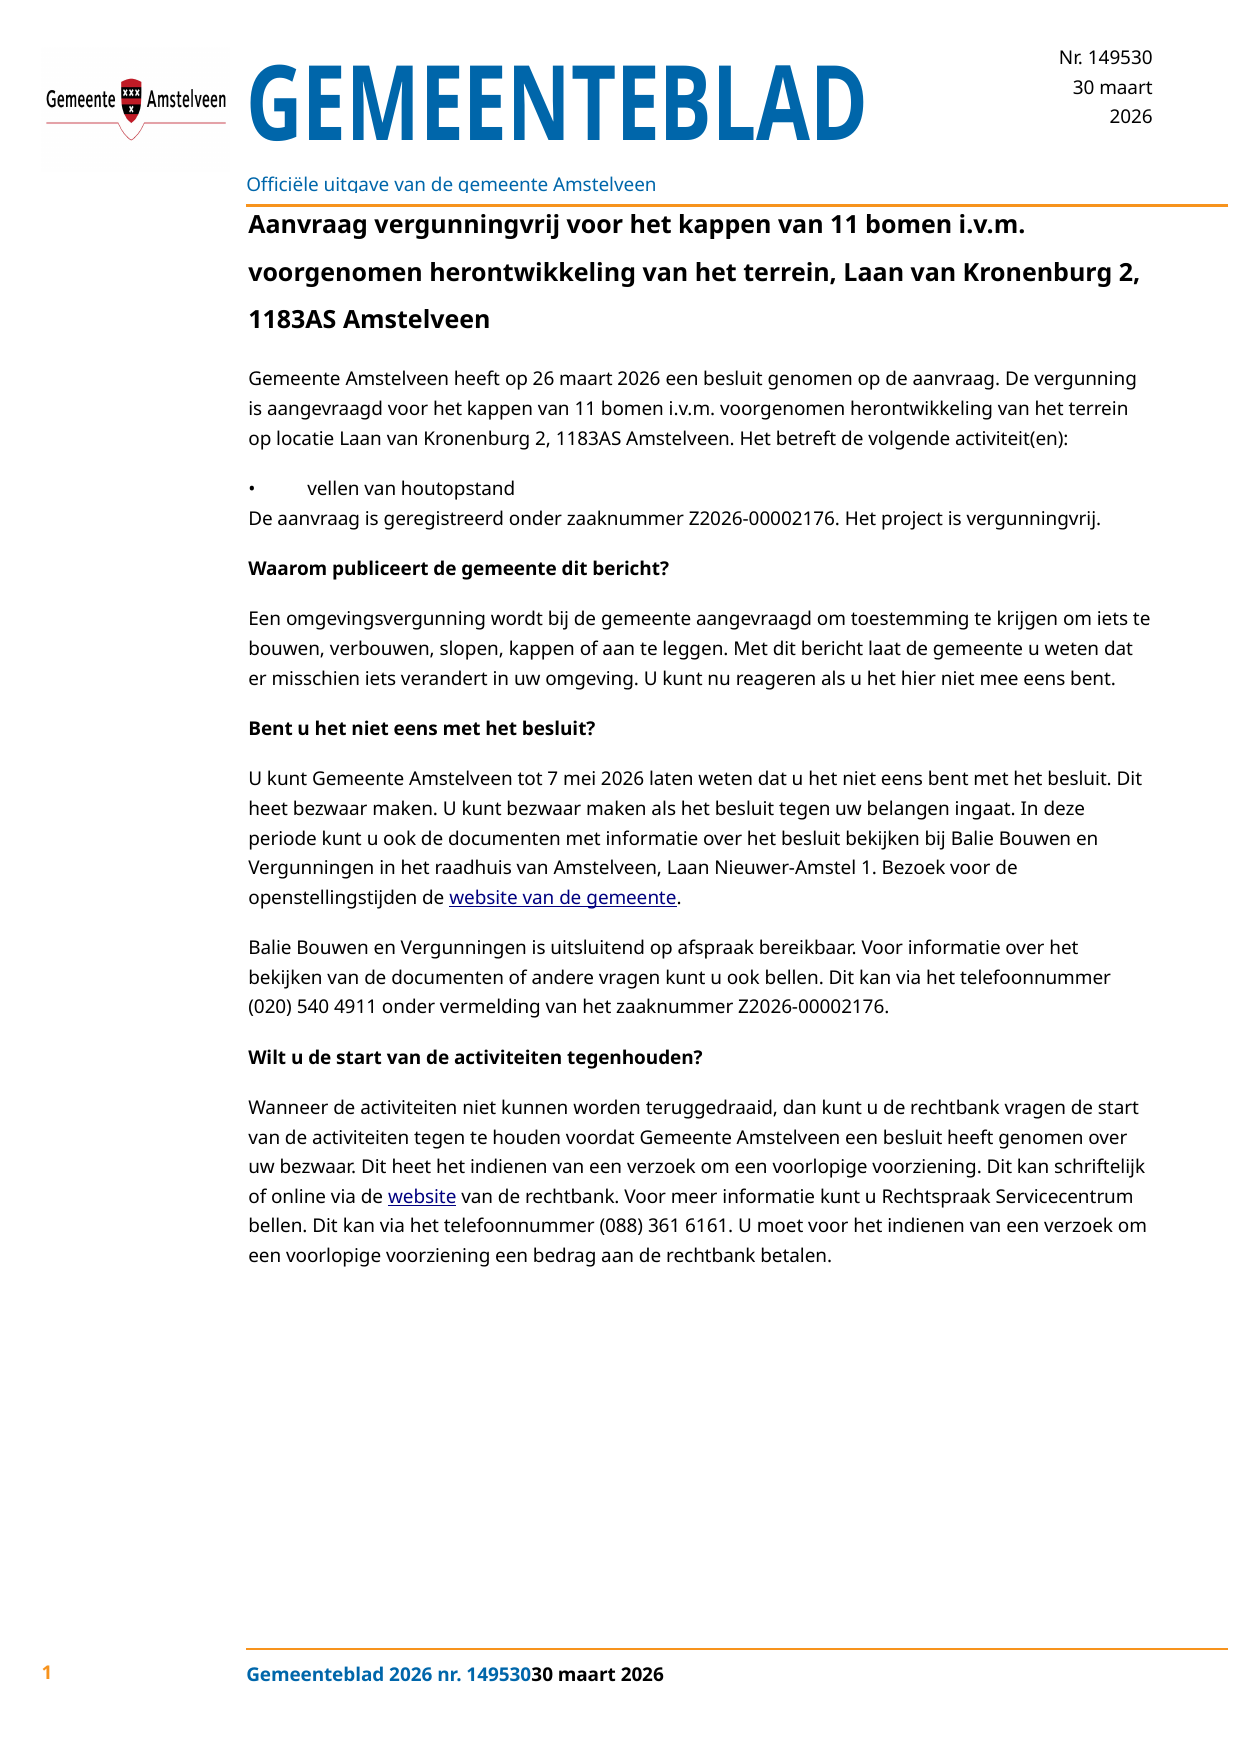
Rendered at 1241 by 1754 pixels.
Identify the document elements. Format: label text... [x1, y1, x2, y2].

list vellen van houtopstand [248, 475, 1152, 501]
text Aanvraag vergunningvrij voor het kappen van 11 bomen i.v.m. voorgenomen herontwikkeling van het terrein, Laan van Kronenburg 2, 1183AS Amstelveen [248, 207, 1152, 336]
text Balie Bouwen en Vergunningen is uitsluitend op afspraak bereikbaar. Voor informatie over het bekijken van de documenten of andere vragen kunt u ook bellen. Dit kan via het telefoonnummer (020) 540 4911 onder vermelding van het zaaknummer Z2026-00002176. [248, 934, 1152, 1019]
text Bent u het niet eens met het besluit? [248, 715, 1152, 741]
text Een omgevingsvergunning wordt bij de gemeente aangevraagd om toestemming te krijgen om iets te bouwen, verbouwen, slopen, kappen of aan te leggen. Met dit bericht laat de gemeente u weten dat er misschien iets verandert in uw omgeving. U kunt nu reageren als u het hier niet mee eens bent. [248, 606, 1152, 690]
text Wilt u de start van de activiteiten tegenhouden? [248, 1044, 1152, 1069]
text U kunt Gemeente Amstelveen tot 7 mei 2026 laten weten dat u het niet eens bent met het besluit. Dit heet bezwaar maken. U kunt bezwaar maken als het besluit tegen uw belangen ingaat. In deze periode kunt u ook de documenten met informatie over het besluit bekijken bij Balie Bouwen en Vergunningen in het raadhuis van Amstelveen, Laan Nieuwer-Amstel 1. Bezoek voor de openstellingstijden de website van de gemeente. [248, 766, 1152, 909]
text Waarom publiceert de gemeente dit bericht? [248, 555, 1152, 581]
text Wanneer de activiteiten niet kunnen worden teruggedraaid, dan kunt u de rechtbank vragen de start van de activiteiten tegen te houden voordat Gemeente Amstelveen een besluit heeft genomen over uw bezwaar. Dit heet het indienen van een verzoek om een voorlopige voorziening. Dit kan schriftelijk of online via de website van de rechtbank. Voor meer informatie kunt u Rechtspraak Servicecentrum bellen. Dit kan via het telefoonnummer (088) 361 6161. U moet voor het indienen van een verzoek om een voorlopige voorziening een bedrag aan de rechtbank betalen. [248, 1094, 1152, 1268]
text De aanvraag is geregistreerd onder zaaknummer Z2026-00002176. Het project is vergunningvrij. [248, 505, 1152, 530]
picture [41, 47, 231, 172]
text Gemeente Amstelveen heeft op 26 maart 2026 een besluit genomen op de aanvraag. De vergunning is aangevraagd voor het kappen van 11 bomen i.v.m. voorgenomen herontwikkeling van het terrein op locatie Laan van Kronenburg 2, 1183AS Amstelveen. Het betreft de volgende activiteit(en): [248, 366, 1152, 450]
